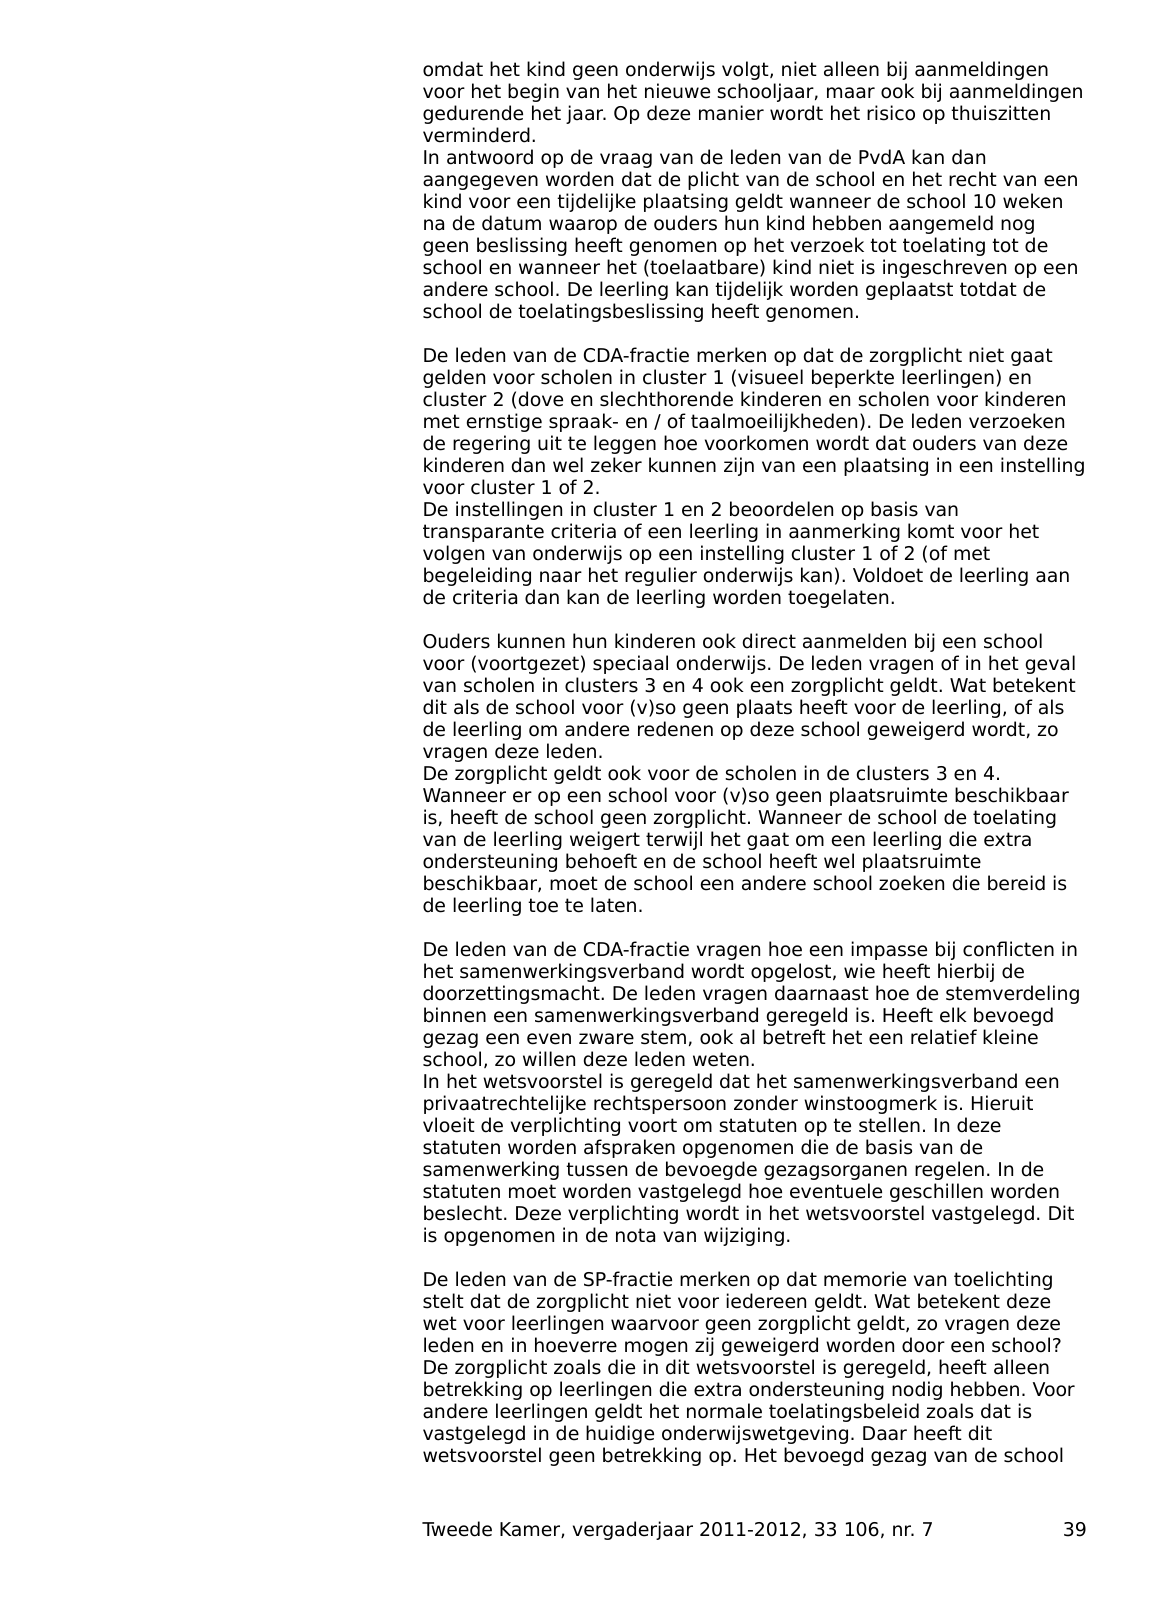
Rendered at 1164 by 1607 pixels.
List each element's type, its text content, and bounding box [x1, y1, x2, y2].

text De instellingen in cluster 1 en 2 beoordelen op basis van transparante criteria of een leerling in aanmerking komt voor het volgen van onderwijs op een instelling cluster 1 of 2 (of met begeleiding naar het regulier onderwijs kan). Voldoet de leerling aan de criteria dan kan de leerling worden toegelaten. [422, 499, 1087, 609]
text Ouders kunnen hun kinderen ook direct aanmelden bij een school voor (voortgezet) speciaal onderwijs. De leden vragen of in het geval van scholen in clusters 3 en 4 ook een zorgplicht geldt. Wat betekent dit als de school voor (v)so geen plaats heeft voor de leerling, of als de leerling om andere redenen op deze school geweigerd wordt, zo vragen deze leden. [422, 631, 1087, 763]
text De zorgplicht zoals die in dit wetsvoorstel is geregeld, heeft alleen betrekking op leerlingen die extra ondersteuning nodig hebben. Voor andere leerlingen geldt het normale toelatingsbeleid zoals dat is vastgelegd in de huidige onderwijswetgeving. Daar heeft dit wetsvoorstel geen betrekking op. Het bevoegd gezag van de school [422, 1357, 1087, 1467]
text omdat het kind geen onderwijs volgt, niet alleen bij aanmeldingen voor het begin van het nieuwe schooljaar, maar ook bij aanmeldingen gedurende het jaar. Op deze manier wordt het risico op thuiszitten verminderd. [422, 59, 1087, 147]
text De zorgplicht geldt ook voor de scholen in de clusters 3 en 4. Wanneer er op een school voor (v)so geen plaatsruimte beschikbaar is, heeft de school geen zorgplicht. Wanneer de school de toelating van de leerling weigert terwijl het gaat om een leerling die extra ondersteuning behoeft en de school heeft wel plaatsruimte beschikbaar, moet de school een andere school zoeken die bereid is de leerling toe te laten. [422, 763, 1087, 917]
text In antwoord op de vraag van de leden van de PvdA kan dan aangegeven worden dat de plicht van de school en het recht van een kind voor een tijdelijke plaatsing geldt wanneer de school 10 weken na de datum waarop de ouders hun kind hebben aangemeld nog geen beslissing heeft genomen op het verzoek tot toelating tot de school en wanneer het (toelaatbare) kind niet is ingeschreven op een andere school. De leerling kan tijdelijk worden geplaatst totdat de school de toelatingsbeslissing heeft genomen. [422, 147, 1087, 323]
text De leden van de CDA-fractie merken op dat de zorgplicht niet gaat gelden voor scholen in cluster 1 (visueel beperkte leerlingen) en cluster 2 (dove en slechthorende kinderen en scholen voor kinderen met ernstige spraak- en / of taalmoeilijkheden). De leden verzoeken de regering uit te leggen hoe voorkomen wordt dat ouders van deze kinderen dan wel zeker kunnen zijn van een plaatsing in een instelling voor cluster 1 of 2. [422, 345, 1087, 499]
text De leden van de SP-fractie merken op dat memorie van toelichting stelt dat de zorgplicht niet voor iedereen geldt. Wat betekent deze wet voor leerlingen waarvoor geen zorgplicht geldt, zo vragen deze leden en in hoeverre mogen zij geweigerd worden door een school? [422, 1269, 1087, 1357]
text De leden van de CDA-fractie vragen hoe een impasse bij conflicten in het samenwerkingsverband wordt opgelost, wie heeft hierbij de doorzettingsmacht. De leden vragen daarnaast hoe de stemverdeling binnen een samenwerkingsverband geregeld is. Heeft elk bevoegd gezag een even zware stem, ook al betreft het een relatief kleine school, zo willen deze leden weten. [422, 939, 1087, 1071]
text In het wetsvoorstel is geregeld dat het samenwerkingsverband een privaatrechtelijke rechtspersoon zonder winstoogmerk is. Hieruit vloeit de verplichting voort om statuten op te stellen. In deze statuten worden afspraken opgenomen die de basis van de samenwerking tussen de bevoegde gezagsorganen regelen. In de statuten moet worden vastgelegd hoe eventuele geschillen worden beslecht. Deze verplichting wordt in het wetsvoorstel vastgelegd. Dit is opgenomen in de nota van wijziging. [422, 1071, 1087, 1247]
